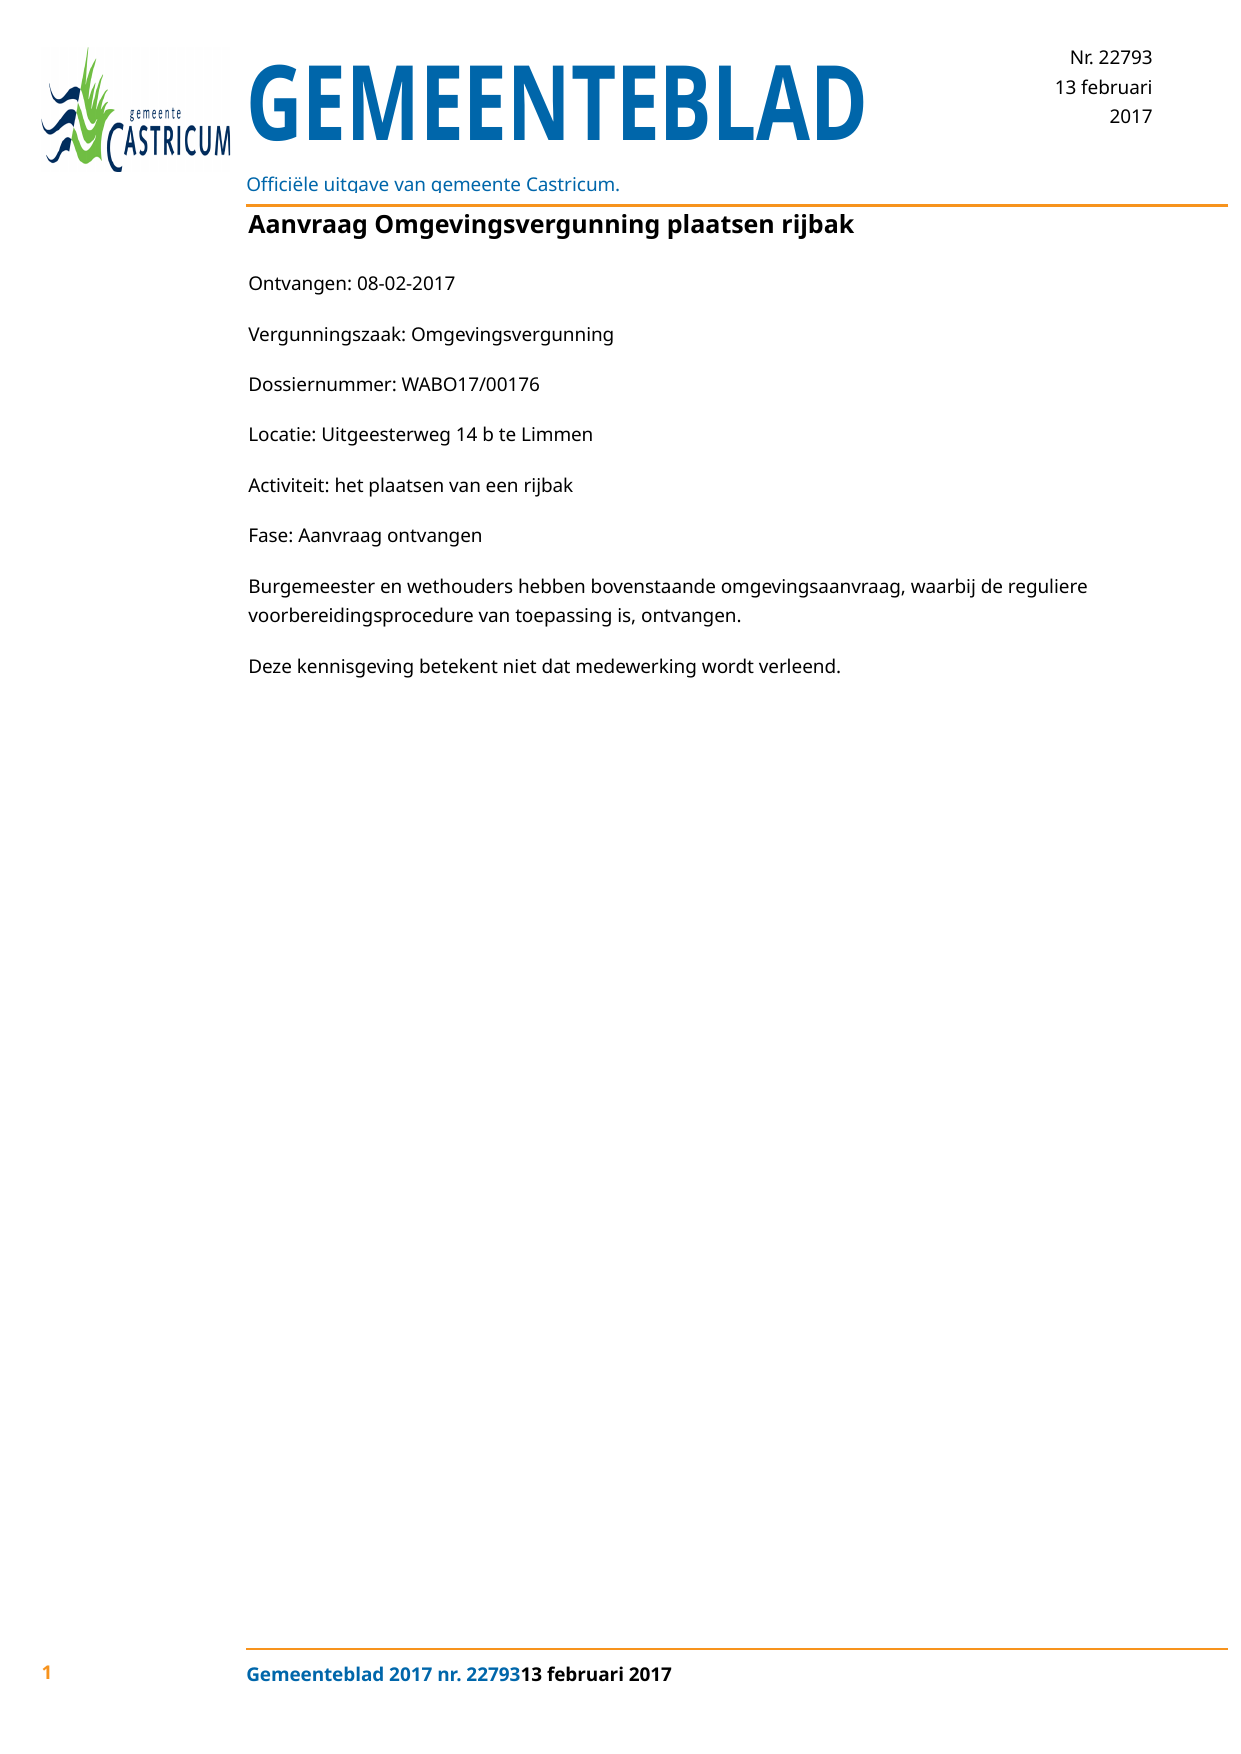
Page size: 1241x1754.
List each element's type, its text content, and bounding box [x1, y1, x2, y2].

text Burgemeester en wethouders hebben bovenstaande omgevingsaanvraag, waarbij de reguliere voorbereidingsprocedure van toepassing is, ontvangen. [248, 573, 1152, 628]
picture [41, 47, 231, 172]
text Dossiernummer: WABO17/00176 [248, 371, 1152, 397]
text Locatie: Uitgeesterweg 14 b te Limmen [248, 422, 1152, 447]
text Fase: Aanvraag ontvangen [248, 522, 1152, 548]
text Deze kennisgeving betekent niet dat medewerking wordt verleend. [248, 653, 1152, 678]
text Activiteit: het plaatsen van een rijbak [248, 472, 1152, 498]
text Aanvraag Omgevingsvergunning plaatsen rijbak [248, 207, 1152, 241]
text Ontvangen: 08-02-2017 [248, 270, 1152, 296]
text Vergunningszaak: Omgevingsvergunning [248, 321, 1152, 346]
